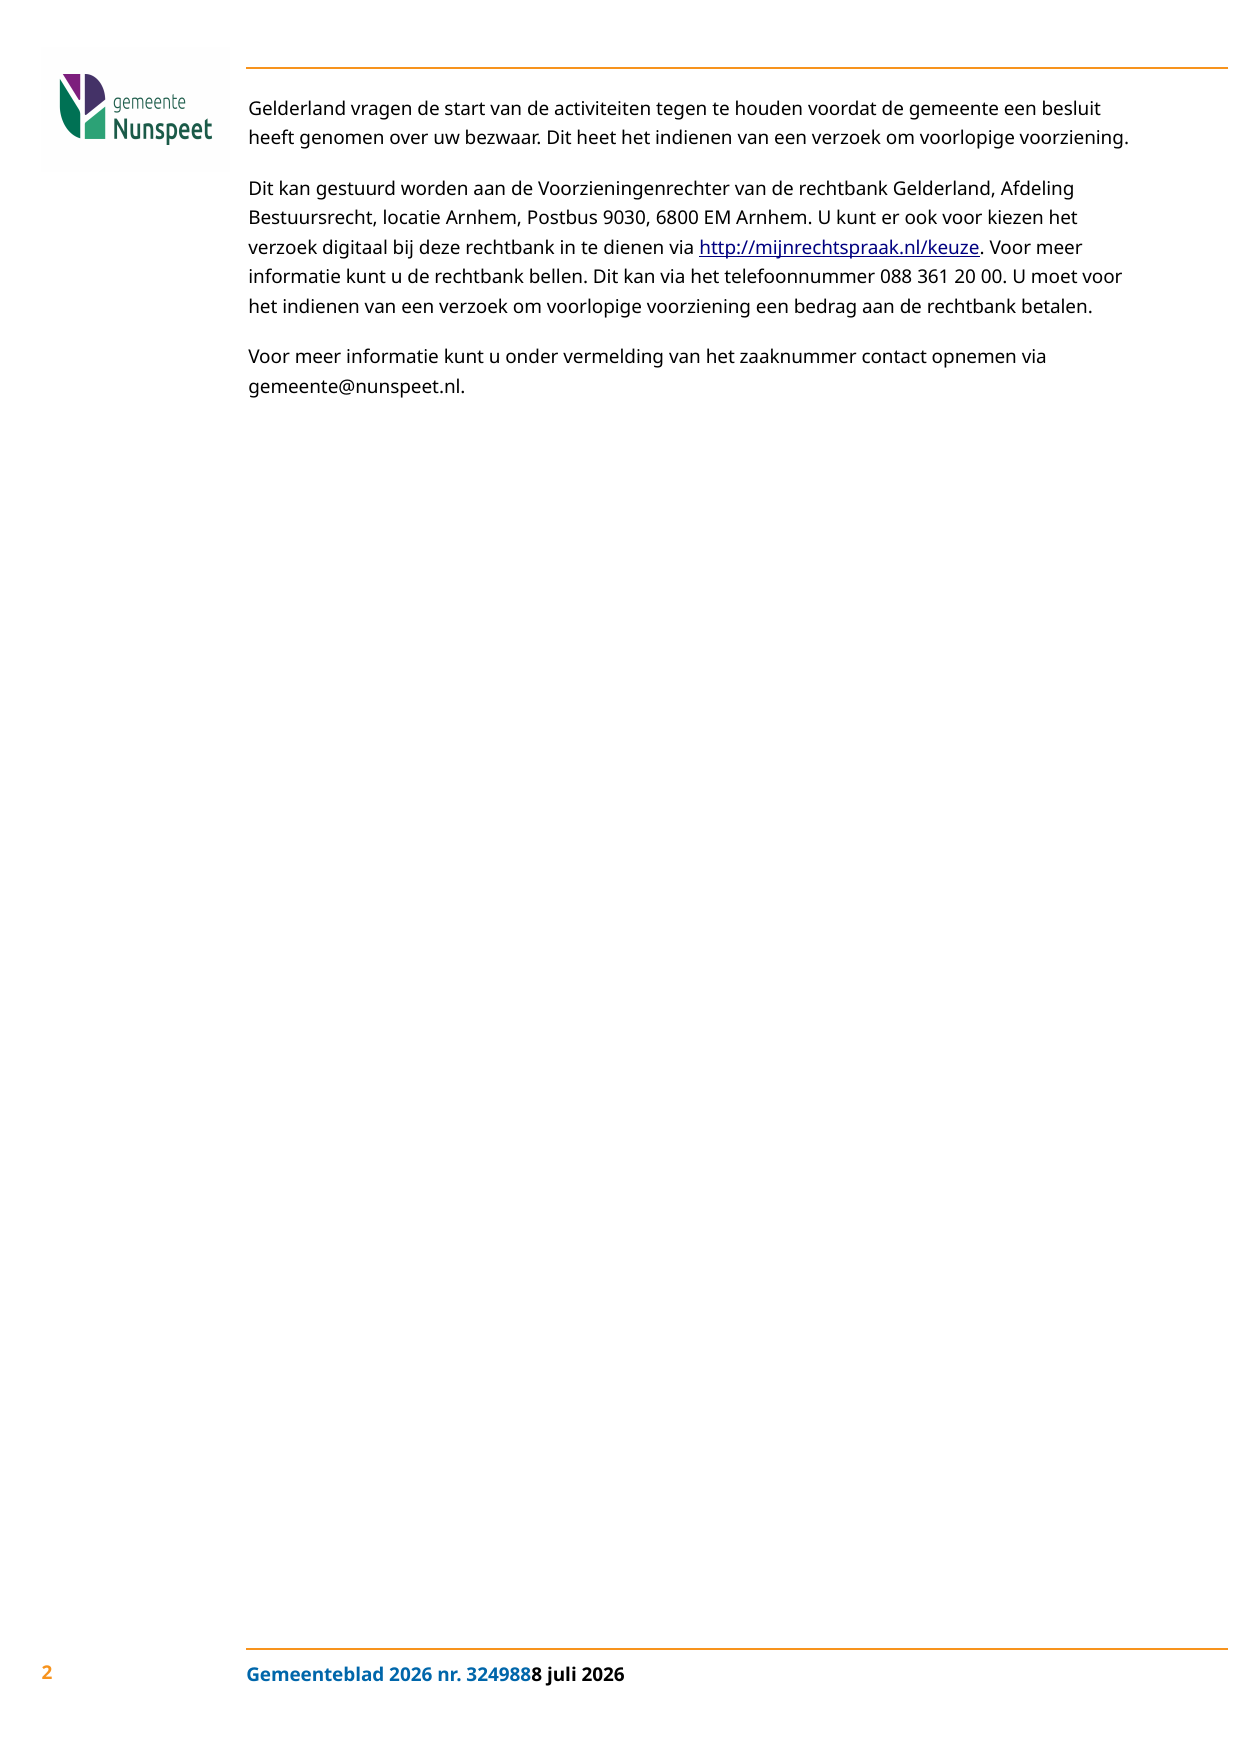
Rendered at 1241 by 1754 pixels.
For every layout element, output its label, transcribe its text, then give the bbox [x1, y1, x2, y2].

picture [41, 47, 231, 172]
text Dit kan gestuurd worden aan de Voorzieningenrechter van de rechtbank Gelderland, Afdeling Bestuursrecht, locatie Arnhem, Postbus 9030, 6800 EM Arnhem. U kunt er ook voor kiezen het verzoek digitaal bij deze rechtbank in te dienen via http://mijnrechtspraak.nl/keuze. Voor meer informatie kunt u de rechtbank bellen. Dit kan via het telefoonnummer 088 361 20 00. U moet voor het indienen van een verzoek om voorlopige voorziening een bedrag aan de rechtbank betalen. [248, 175, 1152, 319]
text Voor meer informatie kunt u onder vermelding van het zaaknummer contact opnemen via gemeente@nunspeet.nl. [248, 343, 1152, 399]
text Gelderland vragen de start van de activiteiten tegen te houden voordat de gemeente een besluit heeft genomen over uw bezwaar. Dit heet het indienen van een verzoek om voorlopige voorziening. [248, 95, 1152, 150]
